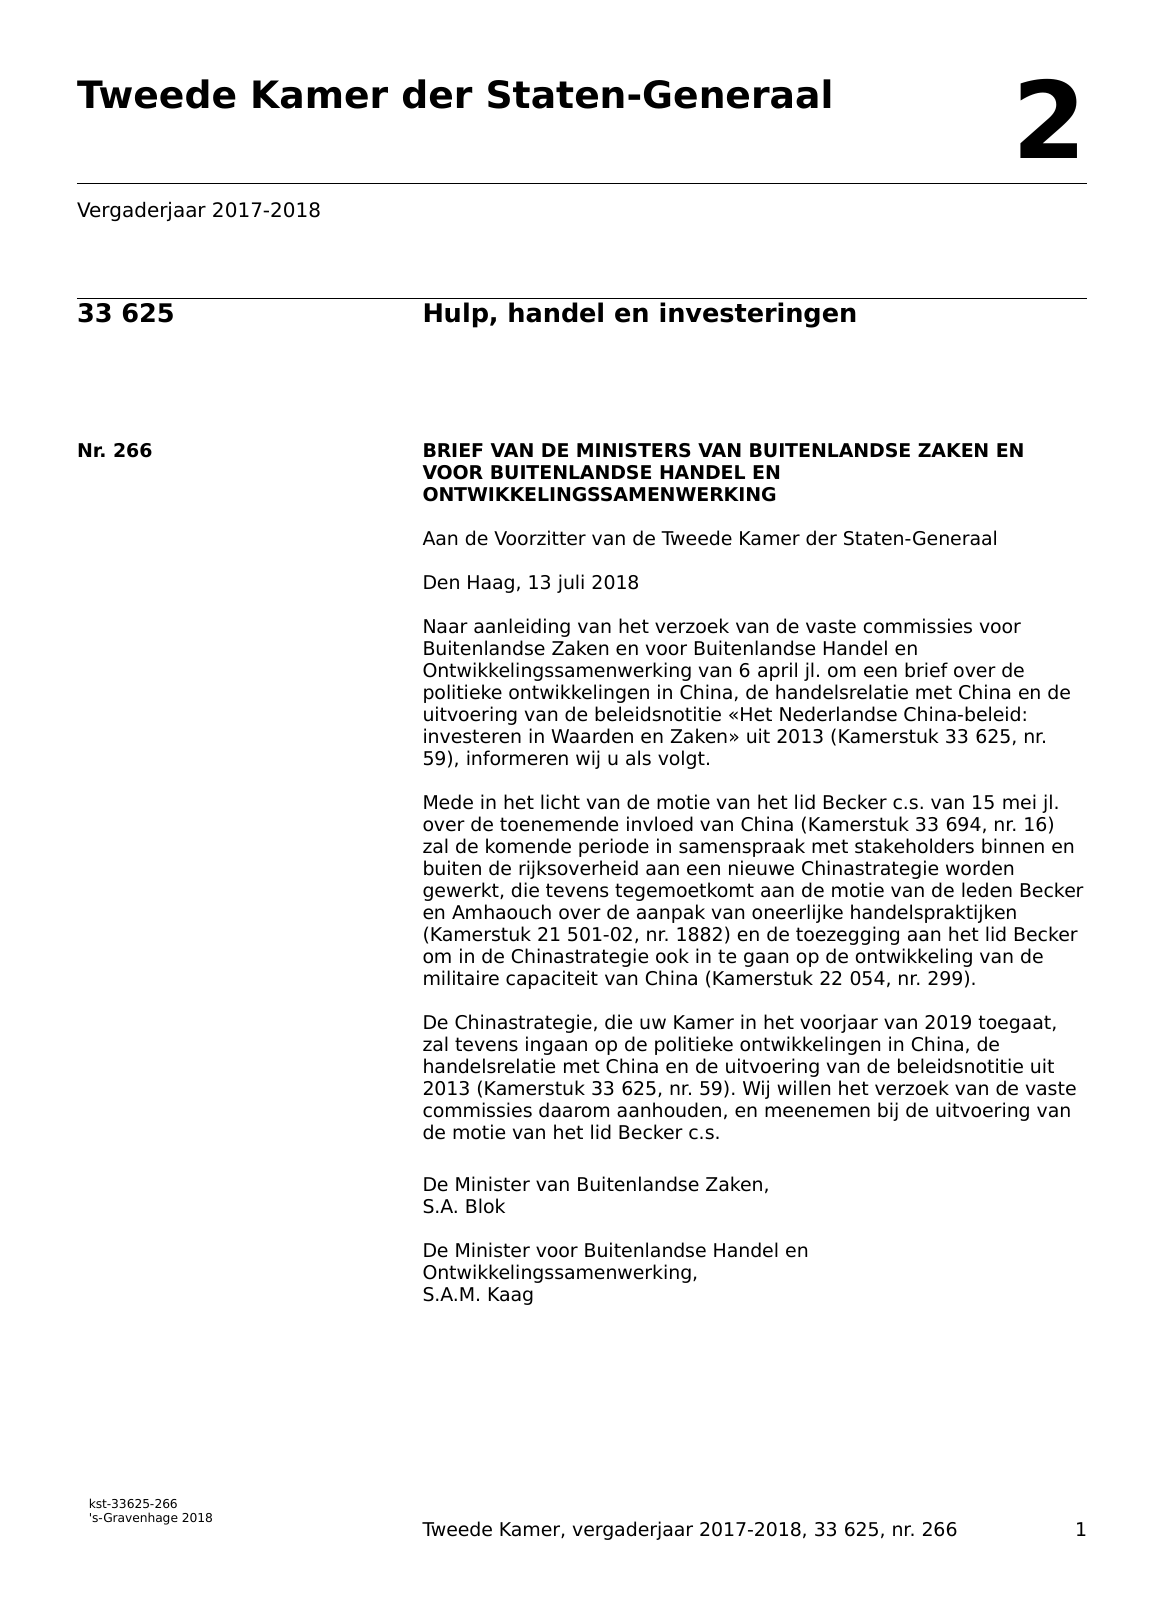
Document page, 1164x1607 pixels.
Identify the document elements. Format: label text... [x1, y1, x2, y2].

text Naar aanleiding van het verzoek van de vaste commissies voor Buitenlandse Zaken en voor Buitenlandse Handel en Ontwikkelingssamenwerking van 6 april jl. om een brief over de politieke ontwikkelingen in China, de handelsrelatie met China en de uitvoering van de beleidsnotitie «Het Nederlandse China-beleid: investeren in Waarden en Zaken» uit 2013 (Kamerstuk 33 625, nr. 59), informeren wij u als volgt. [422, 616, 1087, 770]
subtitle Nr. 266 BRIEF VAN DE MINISTERS VAN BUITENLANDSE ZAKEN EN VOOR BUITENLANDSE HANDEL EN ONTWIKKELINGSSAMENWERKING [77, 440, 1087, 506]
text De Minister voor Buitenlandse Handel en Ontwikkelingssamenwerking, S.A.M. Kaag [422, 1240, 1087, 1306]
subtitle 33 625 Hulp, handel en investeringen [77, 299, 1087, 329]
table_header Tweede Kamer der Staten-Generaal [77, 59, 886, 183]
text kst-33625-266 [88, 1497, 323, 1511]
text Den Haag, 13 juli 2018 [422, 572, 1087, 594]
text 's-Gravenhage 2018 [88, 1511, 323, 1525]
table_cell Vergaderjaar 2017-2018 [77, 184, 1087, 298]
text De Chinastrategie, die uw Kamer in het voorjaar van 2019 toegaat, zal tevens ingaan op de politieke ontwikkelingen in China, de handelsrelatie met China en de uitvoering van de beleidsnotitie uit 2013 (Kamerstuk 33 625, nr. 59). Wij willen het verzoek van de vaste commissies daarom aanhouden, en meenemen bij de uitvoering van de motie van het lid Becker c.s. [422, 1012, 1087, 1144]
text De Minister van Buitenlandse Zaken, S.A. Blok [422, 1174, 1087, 1218]
text Aan de Voorzitter van de Tweede Kamer der Staten-Generaal [422, 528, 1087, 550]
text Mede in het licht van de motie van het lid Becker c.s. van 15 mei jl. over de toenemende invloed van China (Kamerstuk 33 694, nr. 16) zal de komende periode in samenspraak met stakeholders binnen en buiten de rijksoverheid aan een nieuwe Chinastrategie worden gewerkt, die tevens tegemoetkomt aan de motie van de leden Becker en Amhaouch over de aanpak van oneerlijke handelspraktijken (Kamerstuk 21 501-02, nr. 1882) en de toezegging aan het lid Becker om in de Chinastrategie ook in te gaan op de ontwikkeling van de militaire capaciteit van China (Kamerstuk 22 054, nr. 299). [422, 792, 1087, 990]
table_header 2 [886, 59, 1087, 183]
